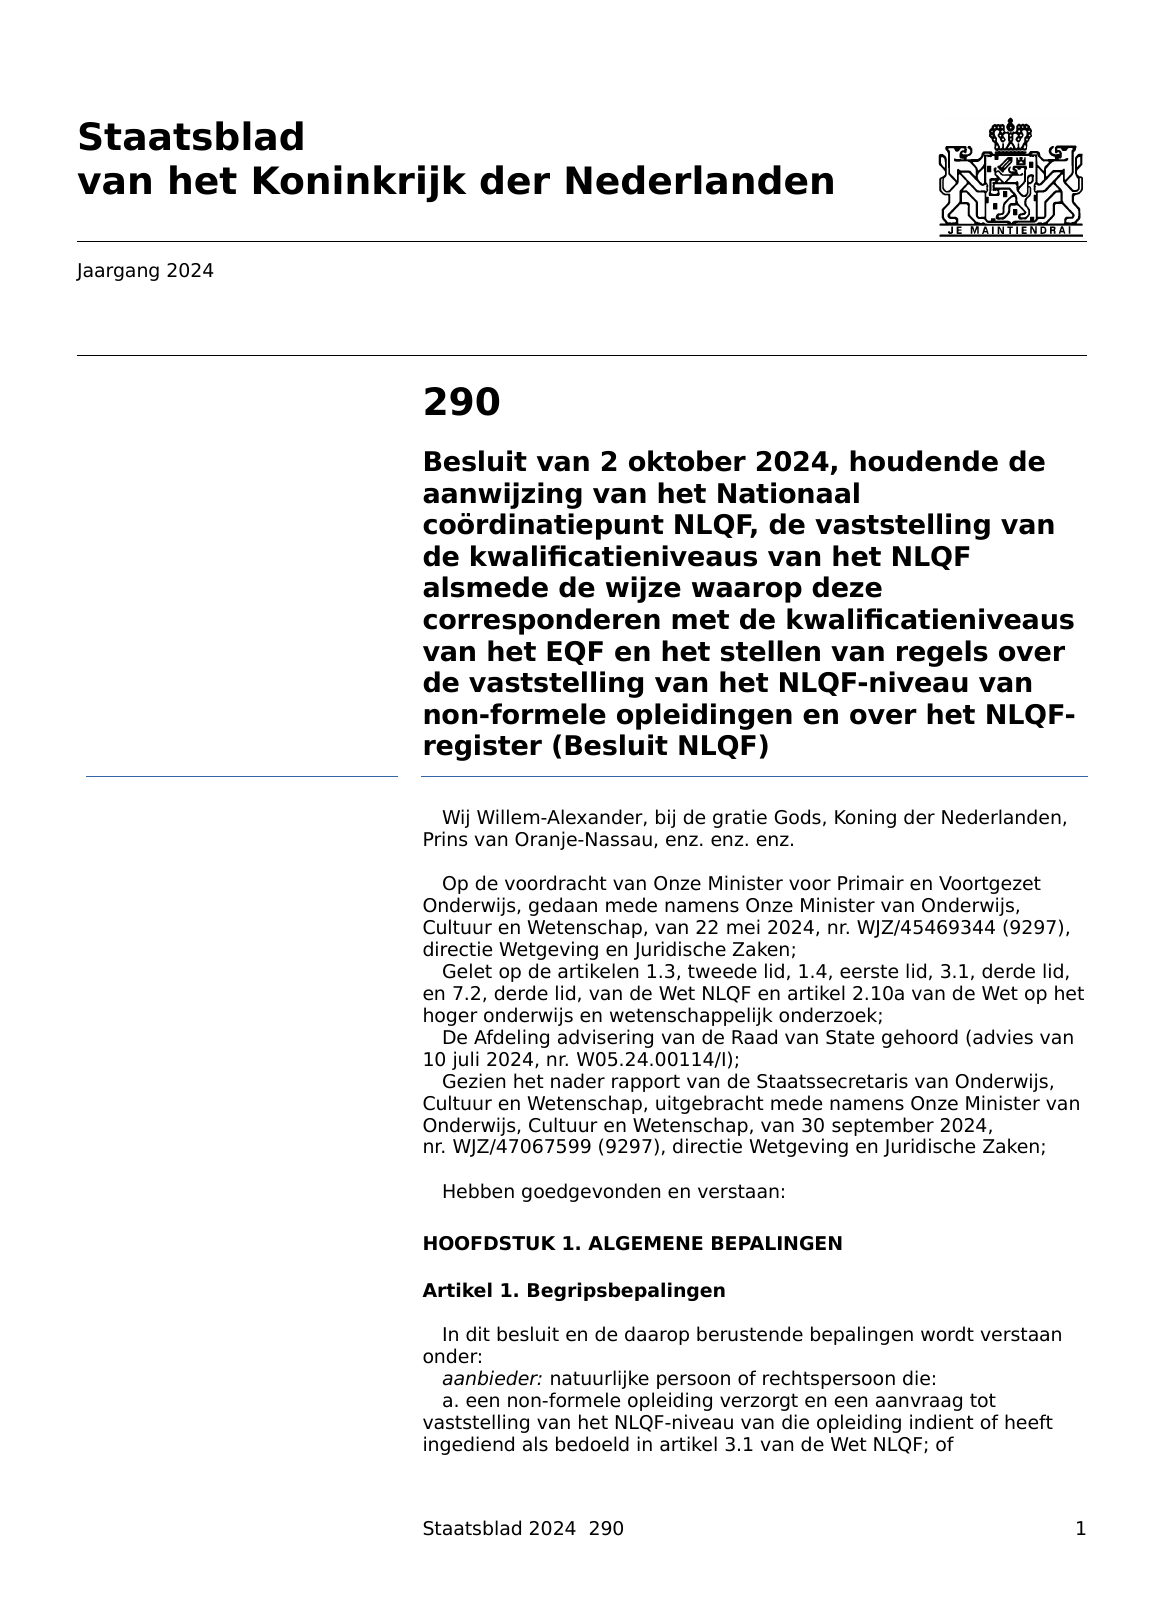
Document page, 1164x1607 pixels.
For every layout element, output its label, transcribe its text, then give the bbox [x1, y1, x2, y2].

table_header [886, 100, 1087, 241]
text Gezien het nader rapport van de Staatssecretaris van Onderwijs, Cultuur en Wetenschap, uitgebracht mede namens Onze Minister van Onderwijs, Cultuur en Wetenschap, van 30 september 2024, nr. WJZ/47067599 (9297), directie Wetgeving en Juridische Zaken; [422, 1071, 1087, 1158]
text Hebben goedgevonden en verstaan: [422, 1181, 1087, 1203]
text Besluit van 2 oktober 2024, houdende de aanwijzing van het Nationaal coördinatiepunt NLQF, de vaststelling van de kwalificatieniveaus van het NLQF alsmede de wijze waarop deze corresponderen met de kwalificatieniveaus van het EQF en het stellen van regels over de vaststelling van het NLQF-niveau van non-formele opleidingen en over het NLQF-register (Besluit NLQF) [422, 447, 1087, 762]
text In dit besluit en de daarop berustende bepalingen wordt verstaan onder: [422, 1324, 1087, 1368]
text Wij Willem-Alexander, bij de gratie Gods, Koning der Nederlanden, Prins van Oranje-Nassau, enz. enz. enz. [422, 807, 1087, 851]
text Op de voordracht van Onze Minister voor Primair en Voortgezet Onderwijs, gedaan mede namens Onze Minister van Onderwijs, Cultuur en Wetenschap, van 22 mei 2024, nr. WJZ/45469344 (9297), directie Wetgeving en Juridische Zaken; [422, 873, 1087, 961]
subtitle HOOFDSTUK 1. ALGEMENE BEPALINGEN [422, 1233, 1087, 1254]
text aanbieder: natuurlijke persoon of rechtspersoon die: [422, 1368, 1087, 1390]
table_header Staatsblad van het Koninkrijk der Nederlanden [77, 100, 886, 241]
subtitle 290 [422, 381, 1087, 424]
table_cell Jaargang 2024 [77, 242, 1087, 355]
text Gelet op de artikelen 1.3, tweede lid, 1.4, eerste lid, 3.1, derde lid, en 7.2, derde lid, van de Wet NLQF en artikel 2.10a van de Wet op het hoger onderwijs en wetenschappelijk onderzoek; [422, 961, 1087, 1027]
text a. een non-formele opleiding verzorgt en een aanvraag tot vaststelling van het NLQF-niveau van die opleiding indient of heeft ingediend als bedoeld in artikel 3.1 van de Wet NLQF; of [422, 1390, 1087, 1456]
subtitle Artikel 1. Begripsbepalingen [422, 1279, 1087, 1302]
picture [936, 115, 1087, 240]
text De Afdeling advisering van de Raad van State gehoord (advies van 10 juli 2024, nr. W05.24.00114/I); [422, 1027, 1087, 1071]
